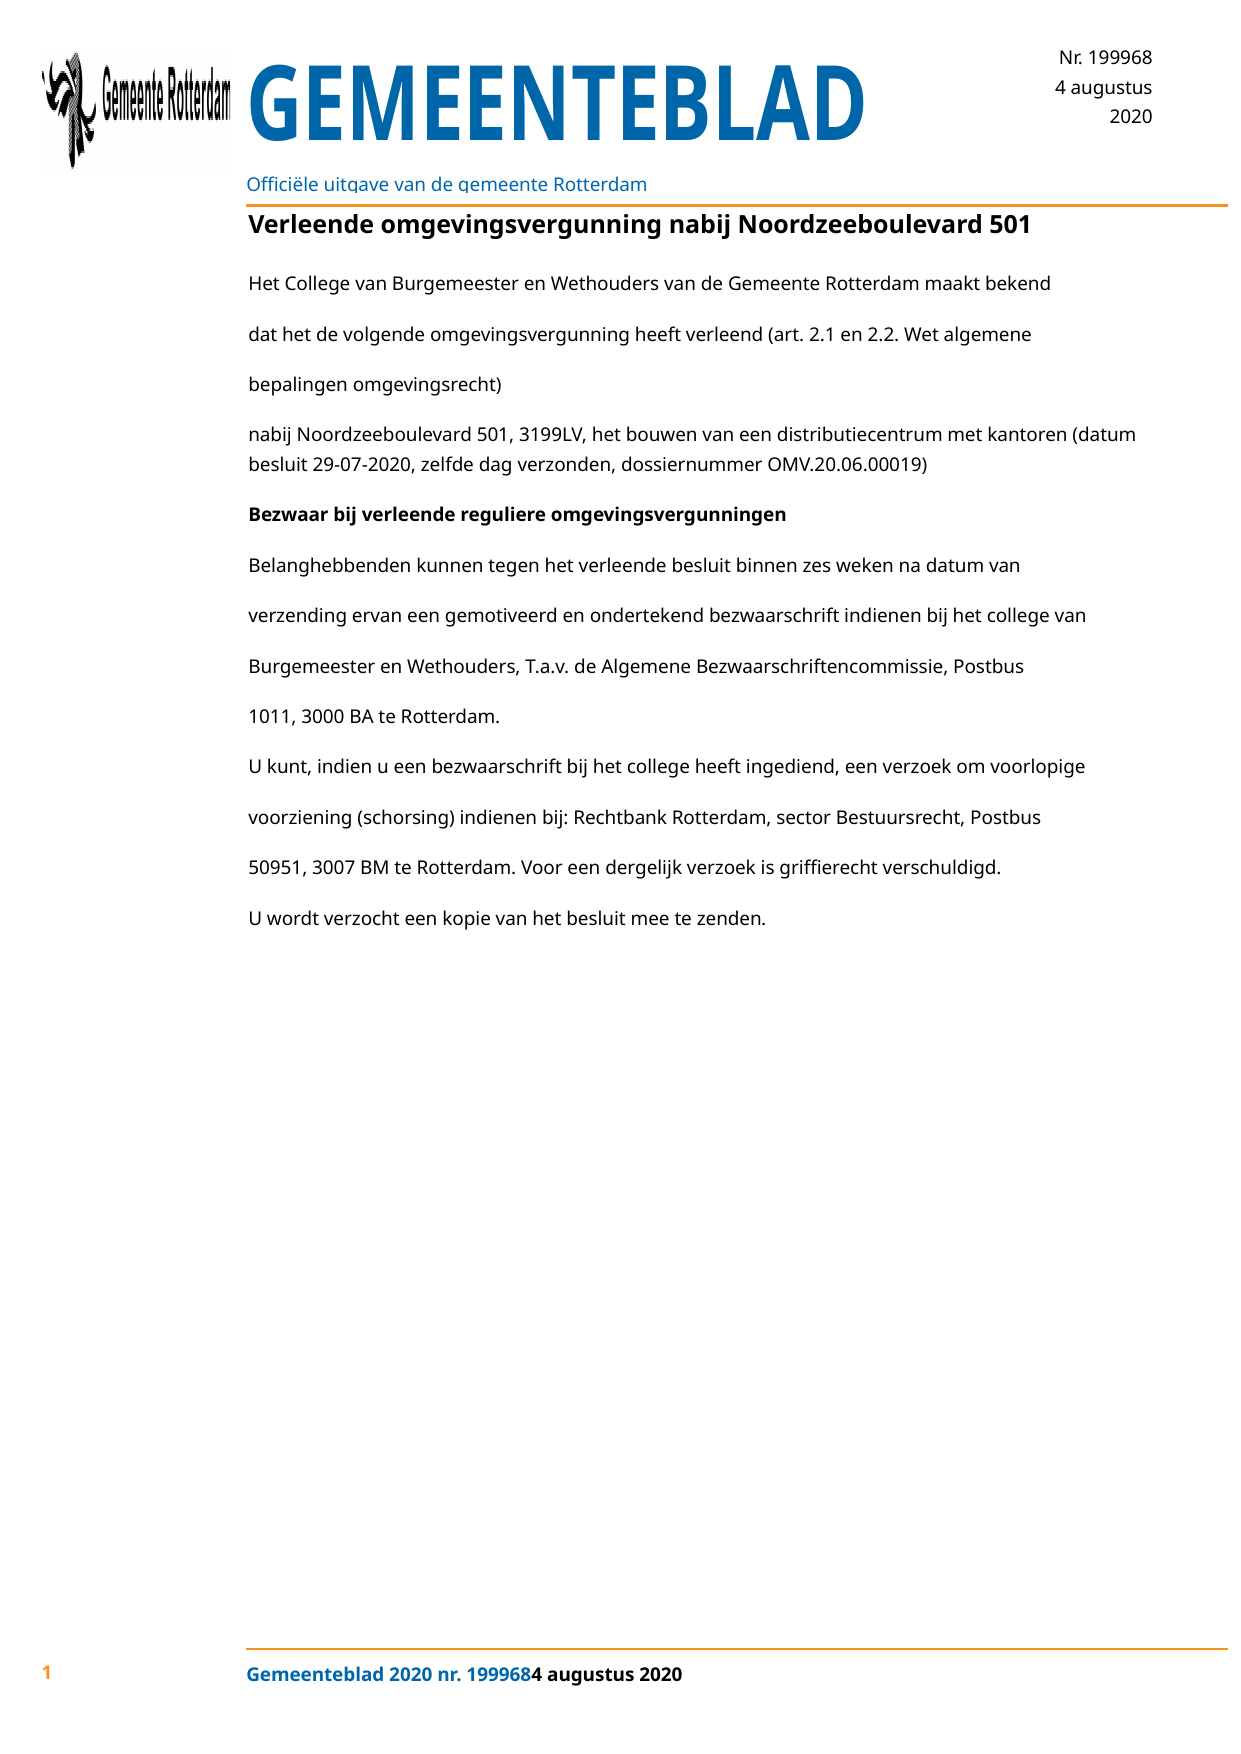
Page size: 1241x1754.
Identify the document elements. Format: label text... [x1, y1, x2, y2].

text U kunt, indien u een bezwaarschrift bij het college heeft ingediend, een verzoek om voorlopige [248, 754, 1152, 779]
text Bezwaar bij verleende reguliere omgevingsvergunningen [248, 502, 1152, 527]
text 1011, 3000 BA te Rotterdam. [248, 703, 1152, 729]
text nabij Noordzeeboulevard 501, 3199LV, het bouwen van een distributiecentrum met kantoren (datum besluit 29-07-2020, zelfde dag verzonden, dossiernummer OMV.20.06.00019) [248, 422, 1152, 477]
text Verleende omgevingsvergunning nabij Noordzeeboulevard 501 [248, 207, 1152, 241]
text voorziening (schorsing) indienen bij: Rechtbank Rotterdam, sector Bestuursrecht, Postbus [248, 804, 1152, 830]
text verzending ervan een gemotiveerd en ondertekend bezwaarschrift indienen bij het college van [248, 602, 1152, 628]
text 50951, 3007 BM te Rotterdam. Voor een dergelijk verzoek is griffierecht verschuldigd. [248, 854, 1152, 880]
text Belanghebbenden kunnen tegen het verleende besluit binnen zes weken na datum van [248, 552, 1152, 578]
text bepalingen omgevingsrecht) [248, 371, 1152, 397]
text dat het de volgende omgevingsvergunning heeft verleend (art. 2.1 en 2.2. Wet algemene [248, 321, 1152, 346]
text U wordt verzocht een kopie van het besluit mee te zenden. [248, 905, 1152, 931]
text Burgemeester en Wethouders, T.a.v. de Algemene Bezwaarschriftencommissie, Postbus [248, 653, 1152, 678]
picture [41, 47, 231, 172]
text Het College van Burgemeester en Wethouders van de Gemeente Rotterdam maakt bekend [248, 270, 1152, 296]
